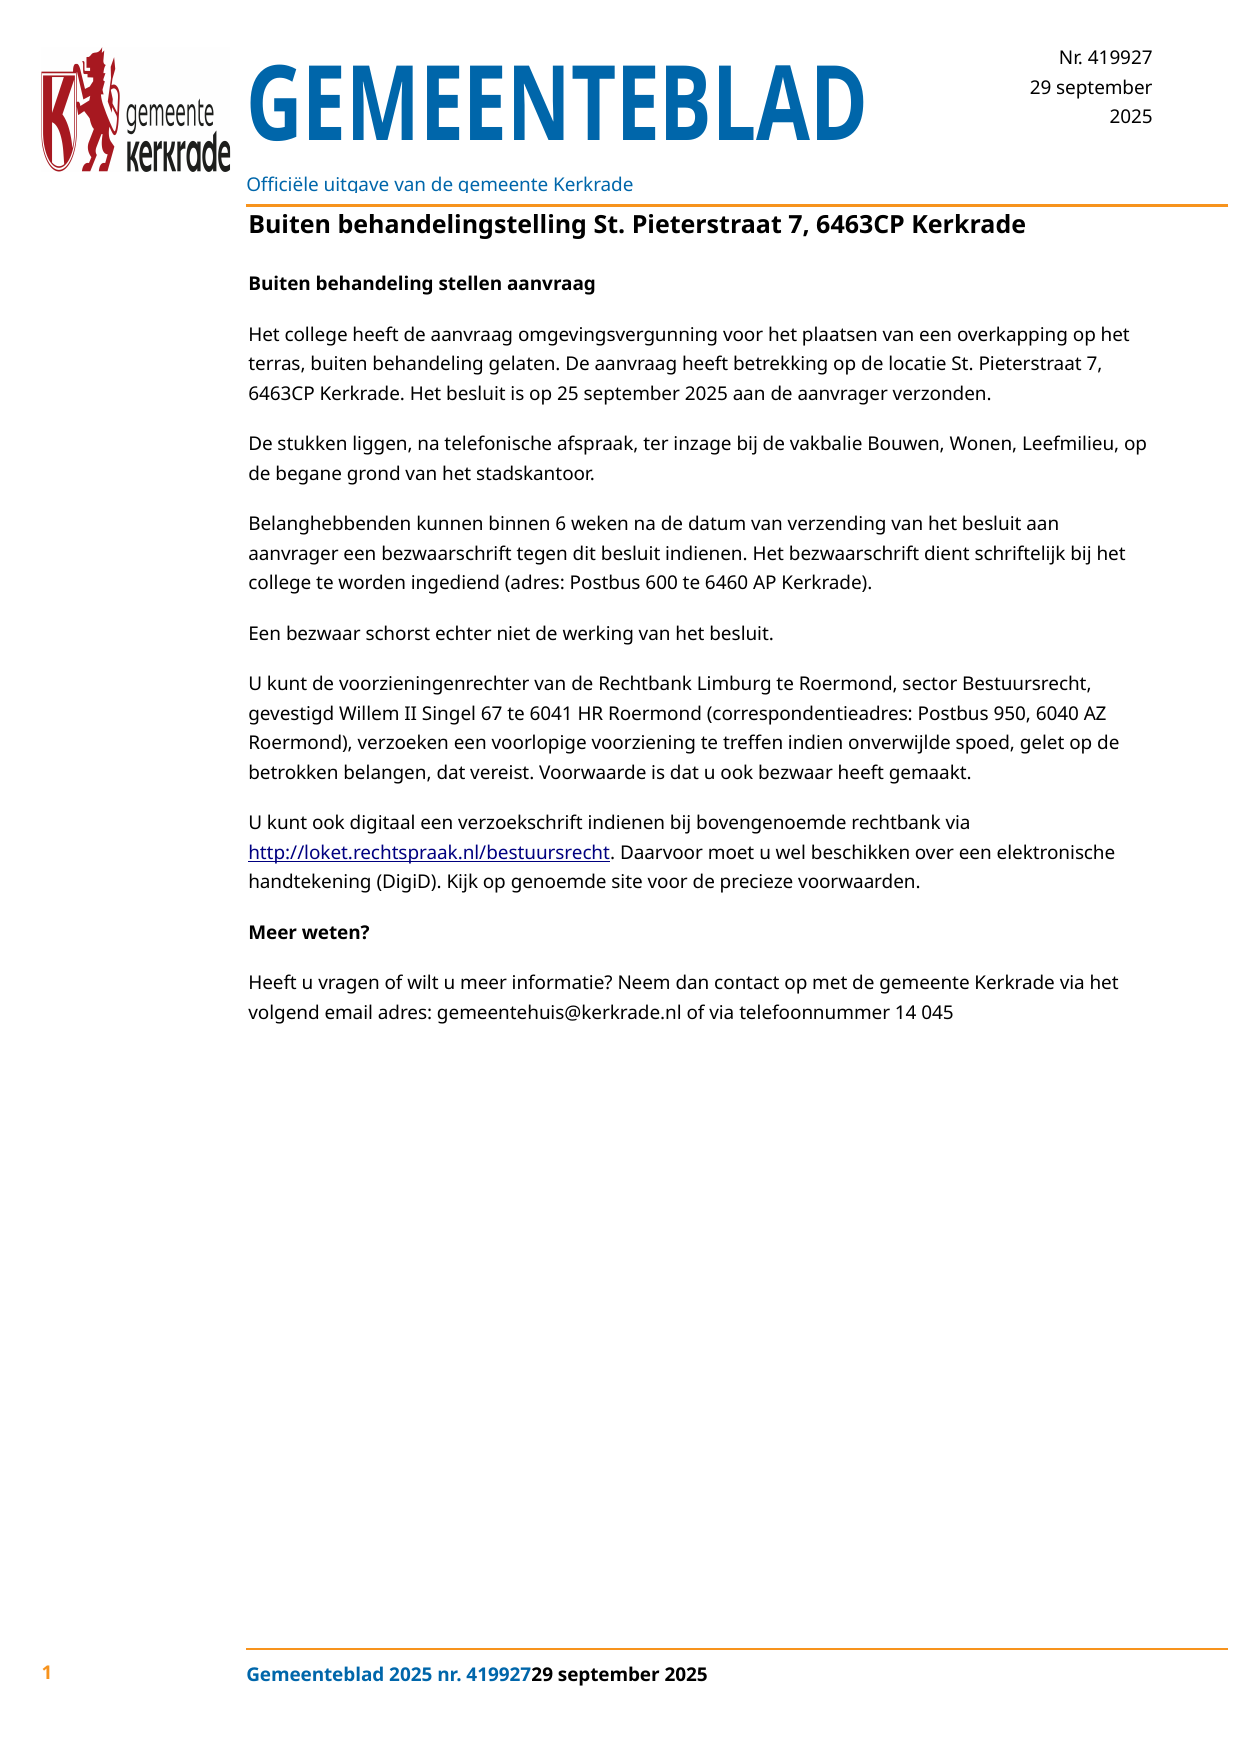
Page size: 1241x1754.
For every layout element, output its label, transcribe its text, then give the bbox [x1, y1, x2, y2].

text U kunt de voorzieningenrechter van de Rechtbank Limburg te Roermond, sector Bestuursrecht, gevestigd Willem II Singel 67 te 6041 HR Roermond (correspondentieadres: Postbus 950, 6040 AZ Roermond), verzoeken een voorlopige voorziening te treffen indien onverwijlde spoed, gelet op de betrokken belangen, dat vereist. Voorwaarde is dat u ook bezwaar heeft gemaakt. [248, 670, 1152, 785]
text Buiten behandelingstelling St. Pieterstraat 7, 6463CP Kerkrade [248, 207, 1152, 241]
picture [41, 47, 231, 172]
text Heeft u vragen of wilt u meer informatie? Neem dan contact op met de gemeente Kerkrade via het volgend email adres: gemeentehuis@kerkrade.nl of via telefoonnummer 14 045 [248, 969, 1152, 1025]
text Meer weten? [248, 919, 1152, 945]
text Een bezwaar schorst echter niet de werking van het besluit. [248, 620, 1152, 646]
text Het college heeft de aanvraag omgevingsvergunning voor het plaatsen van een overkapping op het terras, buiten behandeling gelaten. De aanvraag heeft betrekking op de locatie St. Pieterstraat 7, 6463CP Kerkrade. Het besluit is op 25 september 2025 aan de aanvrager verzonden. [248, 321, 1152, 406]
text Belanghebbenden kunnen binnen 6 weken na de datum van verzending van het besluit aan aanvrager een bezwaarschrift tegen dit besluit indienen. Het bezwaarschrift dient schriftelijk bij het college te worden ingediend (adres: Postbus 600 te 6460 AP Kerkrade). [248, 510, 1152, 595]
text De stukken liggen, na telefonische afspraak, ter inzage bij de vakbalie Bouwen, Wonen, Leefmilieu, op de begane grond van het stadskantoor. [248, 430, 1152, 486]
text U kunt ook digitaal een verzoekschrift indienen bij bovengenoemde rechtbank via http://loket.rechtspraak.nl/bestuursrecht. Daarvoor moet u wel beschikken over een elektronische handtekening (DigiD). Kijk op genoemde site voor de precieze voorwaarden. [248, 809, 1152, 894]
text Buiten behandeling stellen aanvraag [248, 270, 1152, 296]
